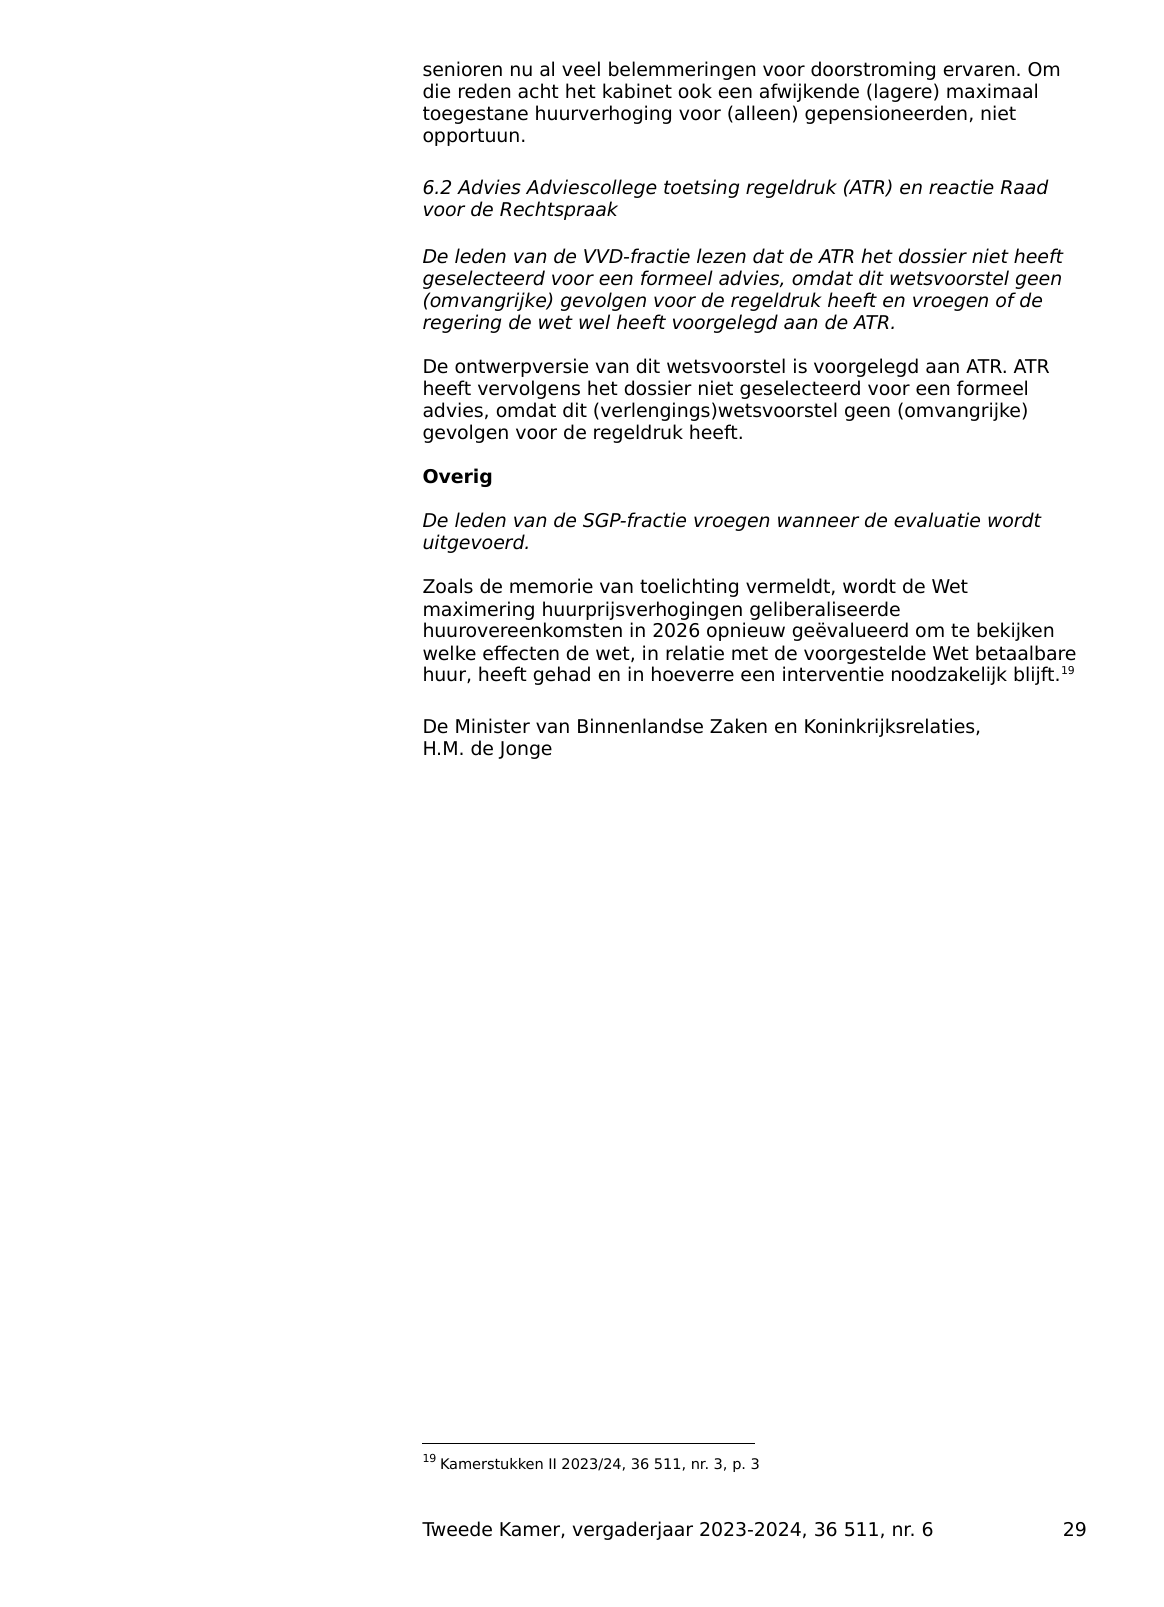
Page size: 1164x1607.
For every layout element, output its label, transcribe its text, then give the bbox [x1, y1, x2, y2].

text De Minister van Binnenlandse Zaken en Koninkrijksrelaties, H.M. de Jonge [422, 716, 1087, 760]
text De ontwerpversie van dit wetsvoorstel is voorgelegd aan ATR. ATR heeft vervolgens het dossier niet geselecteerd voor een formeel advies, omdat dit (verlengings)wetsvoorstel geen (omvangrijke) gevolgen voor de regeldruk heeft. [422, 356, 1087, 444]
text De leden van de SGP-fractie vroegen wanneer de evaluatie wordt uitgevoerd. [422, 510, 1087, 554]
subtitle 6.2 Advies Adviescollege toetsing regeldruk (ATR) en reactie Raad voor de Rechtspraak [422, 177, 1087, 221]
subtitle Overig [422, 466, 1087, 488]
text De leden van de VVD-fractie lezen dat de ATR het dossier niet heeft geselecteerd voor een formeel advies, omdat dit wetsvoorstel geen (omvangrijke) gevolgen voor de regeldruk heeft en vroegen of de regering de wet wel heeft voorgelegd aan de ATR. [422, 246, 1087, 334]
text senioren nu al veel belemmeringen voor doorstroming ervaren. Om die reden acht het kabinet ook een afwijkende (lagere) maximaal toegestane huurverhoging voor (alleen) gepensioneerden, niet opportuun. [422, 59, 1087, 147]
text Zoals de memorie van toelichting vermeldt, wordt de Wet maximering huurprijsverhogingen geliberaliseerde huurovereenkomsten in 2026 opnieuw geëvalueerd om te bekijken welke effecten de wet, in relatie met de voorgestelde Wet betaalbare huur, heeft gehad en in hoeverre een interventie noodzakelijk blijft. [422, 576, 1087, 686]
text Kamerstukken II 2023/24, 36 511, nr. 3, p. 3 [422, 1452, 1087, 1474]
